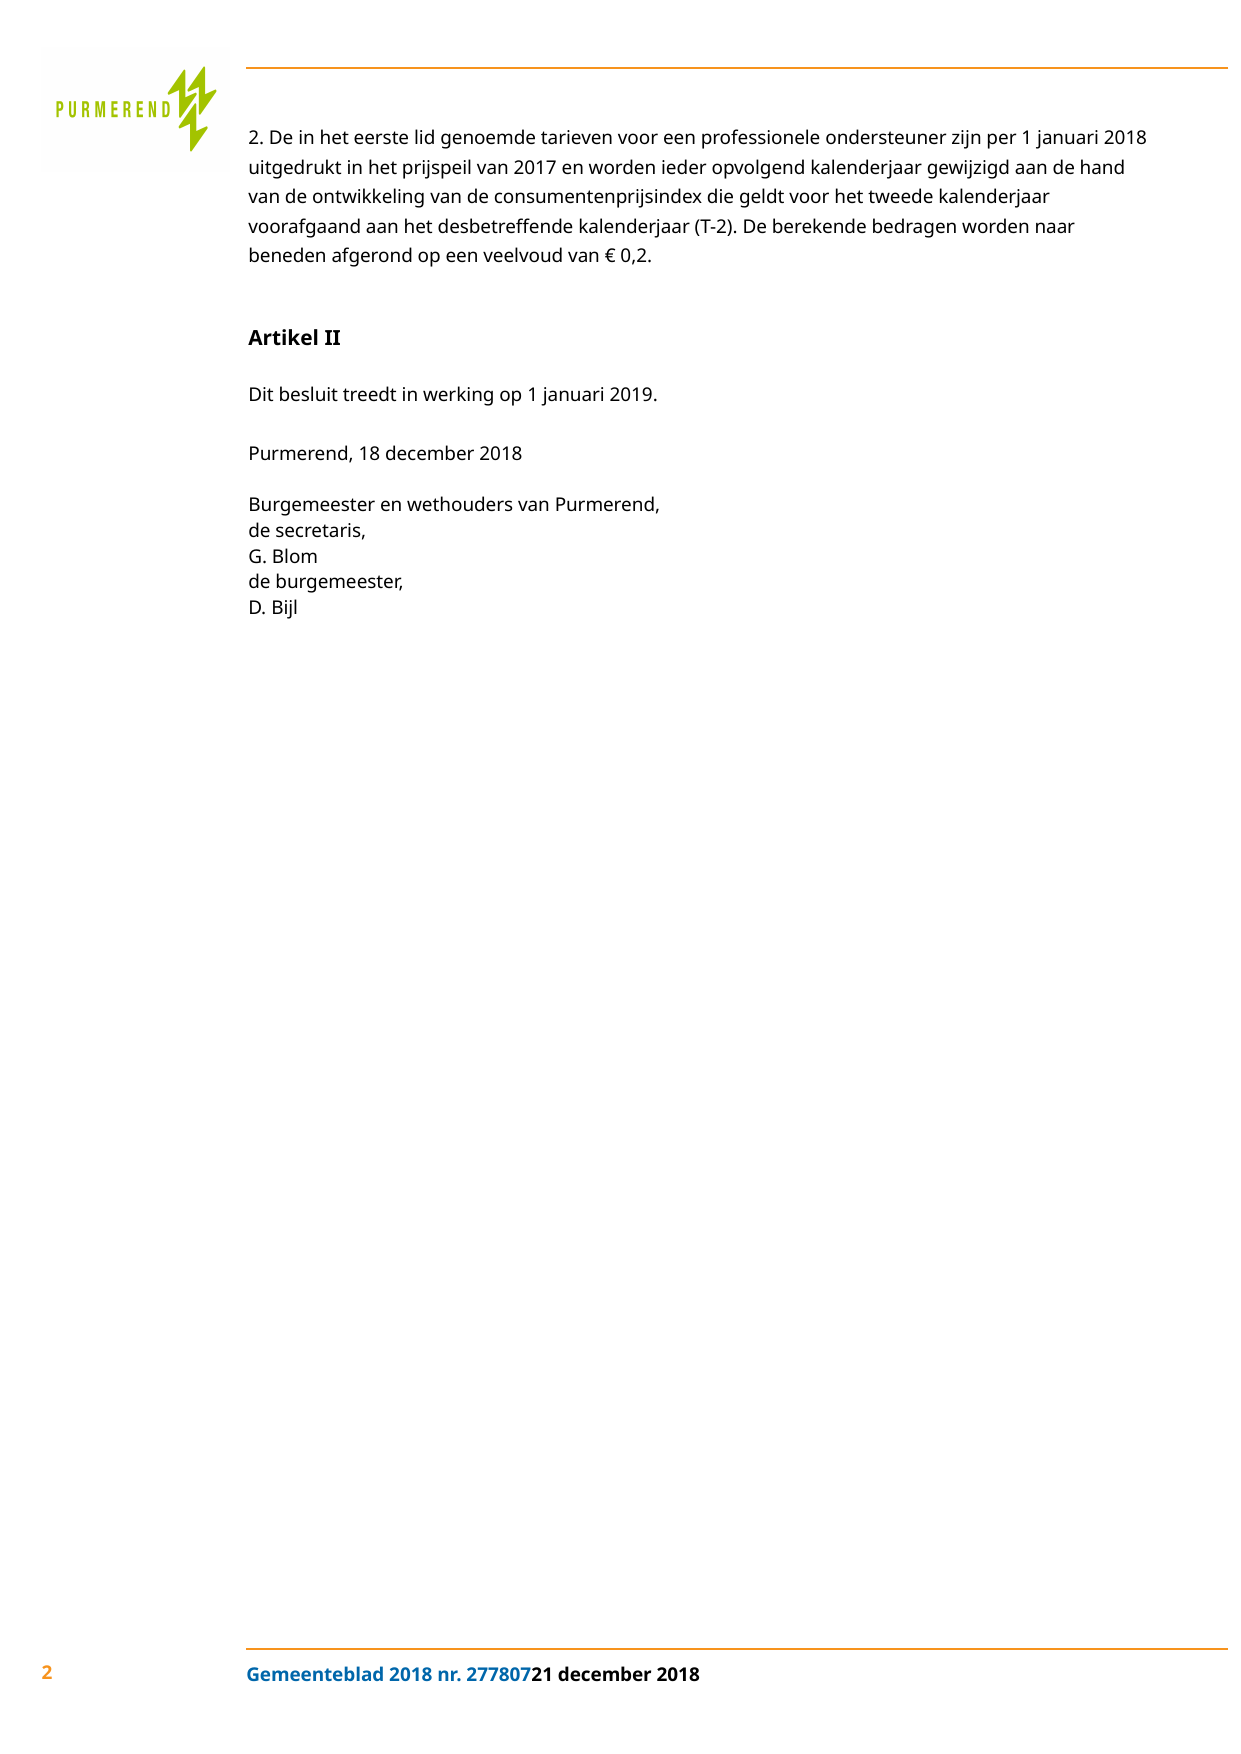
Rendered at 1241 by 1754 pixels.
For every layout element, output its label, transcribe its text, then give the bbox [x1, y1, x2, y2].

text Purmerend, 18 december 2018 [248, 440, 1152, 466]
text Dit besluit treedt in werking op 1 januari 2019. [248, 381, 1152, 406]
picture [41, 47, 231, 172]
text Burgemeester en wethouders van Purmerend, [248, 491, 1152, 517]
text G. Blom [248, 543, 1152, 568]
text Artikel II [248, 323, 1152, 351]
text de burgemeester, [248, 568, 1152, 594]
text D. Bijl [248, 594, 1152, 620]
text de secretaris, [248, 517, 1152, 543]
text 2. De in het eerste lid genoemde tarieven voor een professionele ondersteuner zijn per 1 januari 2018 uitgedrukt in het prijspeil van 2017 en worden ieder opvolgend kalenderjaar gewijzigd aan de hand van de ontwikkeling van de consumentenprijsindex die geldt voor het tweede kalenderjaar voorafgaand aan het desbetreffende kalenderjaar (T-2). De berekende bedragen worden naar beneden afgerond op een veelvoud van € 0,2. [248, 124, 1152, 268]
